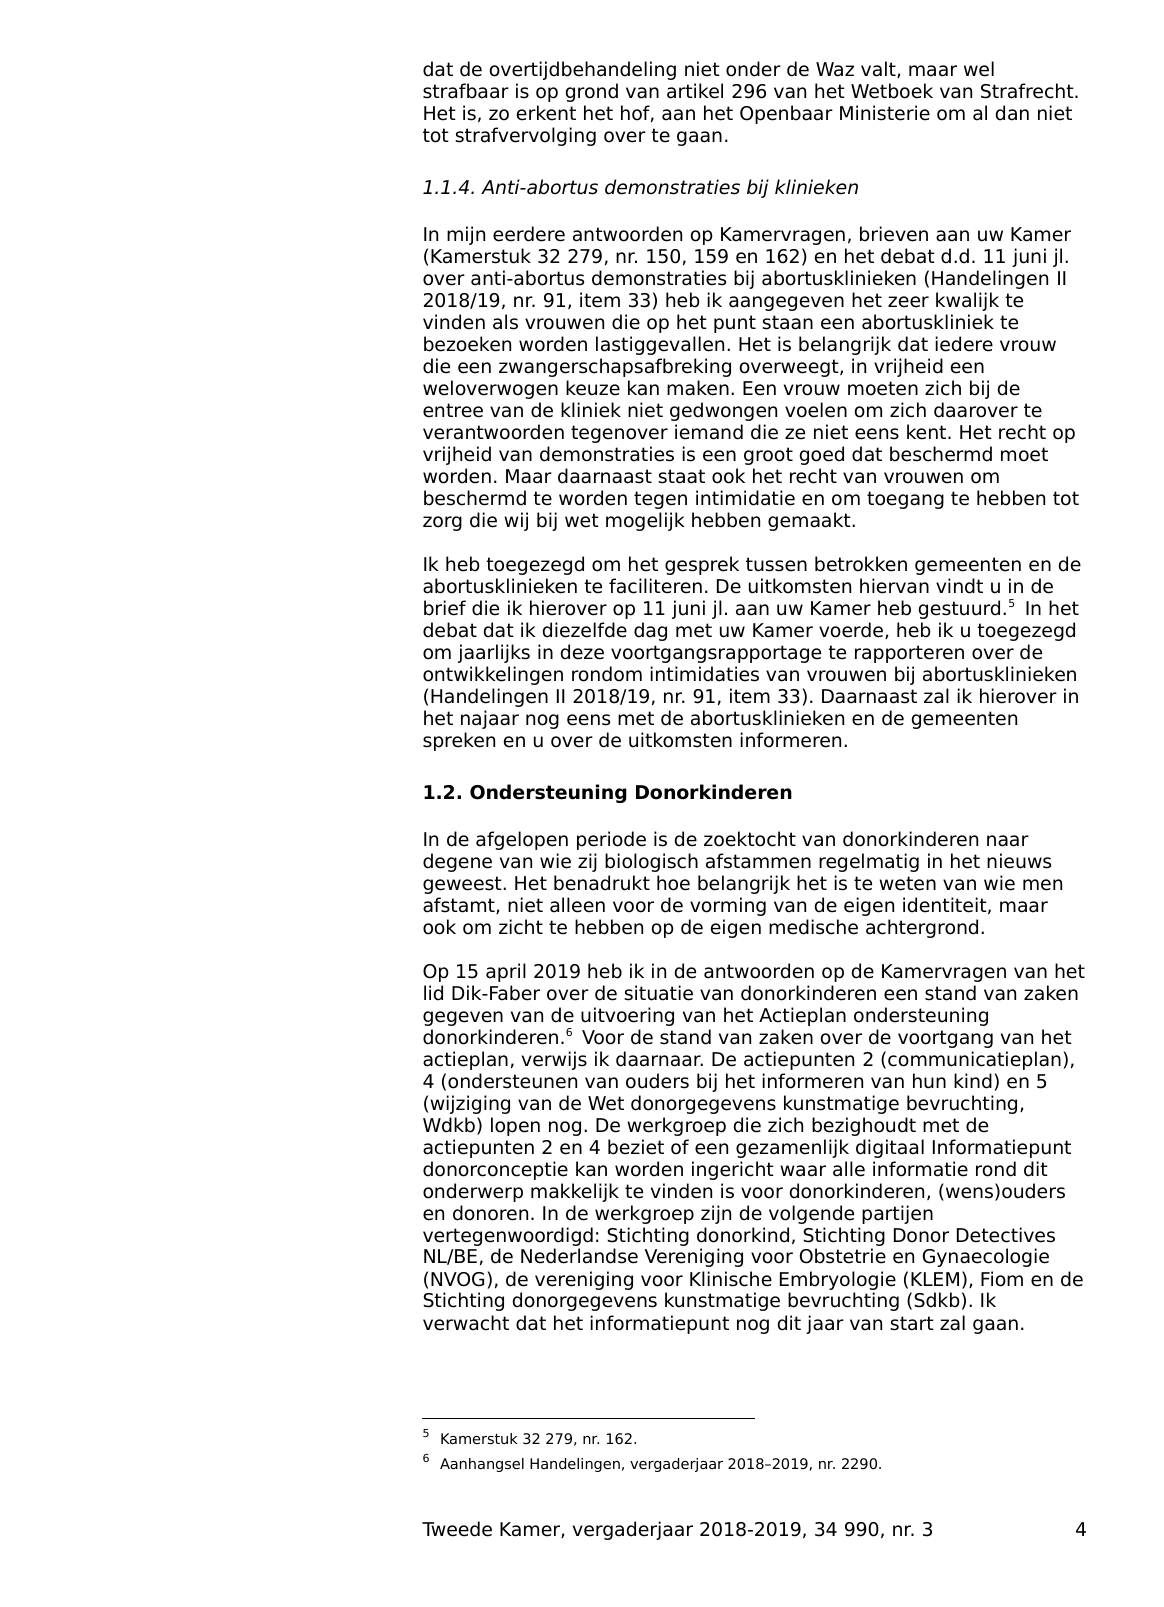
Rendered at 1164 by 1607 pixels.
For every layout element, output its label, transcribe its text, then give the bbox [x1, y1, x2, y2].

text In mijn eerdere antwoorden op Kamervragen, brieven aan uw Kamer (Kamerstuk 32 279, nr. 150, 159 en 162) en het debat d.d. 11 juni jl. over anti-abortus demonstraties bij abortusklinieken (Handelingen II 2018/19, nr. 91, item 33) heb ik aangegeven het zeer kwalijk te vinden als vrouwen die op het punt staan een abortuskliniek te bezoeken worden lastiggevallen. Het is belangrijk dat iedere vrouw die een zwangerschapsafbreking overweegt, in vrijheid een weloverwogen keuze kan maken. Een vrouw moeten zich bij de entree van de kliniek niet gedwongen voelen om zich daarover te verantwoorden tegenover iemand die ze niet eens kent. Het recht op vrijheid van demonstraties is een groot goed dat beschermd moet worden. Maar daarnaast staat ook het recht van vrouwen om beschermd te worden tegen intimidatie en om toegang te hebben tot zorg die wij bij wet mogelijk hebben gemaakt. [422, 224, 1087, 532]
text dat de overtijdbehandeling niet onder de Waz valt, maar wel strafbaar is op grond van artikel 296 van het Wetboek van Strafrecht. Het is, zo erkent het hof, aan het Openbaar Ministerie om al dan niet tot strafvervolging over te gaan. [422, 59, 1087, 147]
subtitle 1.1.4. Anti-abortus demonstraties bij klinieken [422, 177, 1087, 199]
text In de afgelopen periode is de zoektocht van donorkinderen naar degene van wie zij biologisch afstammen regelmatig in het nieuws geweest. Het benadrukt hoe belangrijk het is te weten van wie men afstamt, niet alleen voor de vorming van de eigen identiteit, maar ook om zicht te hebben op de eigen medische achtergrond. [422, 829, 1087, 938]
subtitle 1.2. Ondersteuning Donorkinderen [422, 782, 1087, 804]
text Aanhangsel Handelingen, vergaderjaar 2018–2019, nr. 2290. [422, 1452, 1087, 1474]
text Kamerstuk 32 279, nr. 162. [422, 1427, 1087, 1449]
text Ik heb toegezegd om het gesprek tussen betrokken gemeenten en de abortusklinieken te faciliteren. De uitkomsten hiervan vindt u in de brief die ik hierover op 11 juni jl. aan uw Kamer heb gestuurd. In het debat dat ik diezelfde dag met uw Kamer voerde, heb ik u toegezegd om jaarlijks in deze voortgangsrapportage te rapporteren over de ontwikkelingen rondom intimidaties van vrouwen bij abortusklinieken (Handelingen II 2018/19, nr. 91, item 33). Daarnaast zal ik hierover in het najaar nog eens met de abortusklinieken en de gemeenten spreken en u over de uitkomsten informeren. [422, 554, 1087, 752]
text Op 15 april 2019 heb ik in de antwoorden op de Kamervragen van het lid Dik-Faber over de situatie van donorkinderen een stand van zaken gegeven van de uitvoering van het Actieplan ondersteuning donorkinderen. Voor de stand van zaken over de voortgang van het actieplan, verwijs ik daarnaar. De actiepunten 2 (communicatieplan), 4 (ondersteunen van ouders bij het informeren van hun kind) en 5 (wijziging van de Wet donorgegevens kunstmatige bevruchting, Wdkb) lopen nog. De werkgroep die zich bezighoudt met de actiepunten 2 en 4 beziet of een gezamenlijk digitaal Informatiepunt donorconceptie kan worden ingericht waar alle informatie rond dit onderwerp makkelijk te vinden is voor donorkinderen, (wens)ouders en donoren. In de werkgroep zijn de volgende partijen vertegenwoordigd: Stichting donorkind, Stichting Donor Detectives NL/BE, de Nederlandse Vereniging voor Obstetrie en Gynaecologie (NVOG), de vereniging voor Klinische Embryologie (KLEM), Fiom en de Stichting donorgegevens kunstmatige bevruchting (Sdkb). Ik verwacht dat het informatiepunt nog dit jaar van start zal gaan. [422, 961, 1087, 1334]
